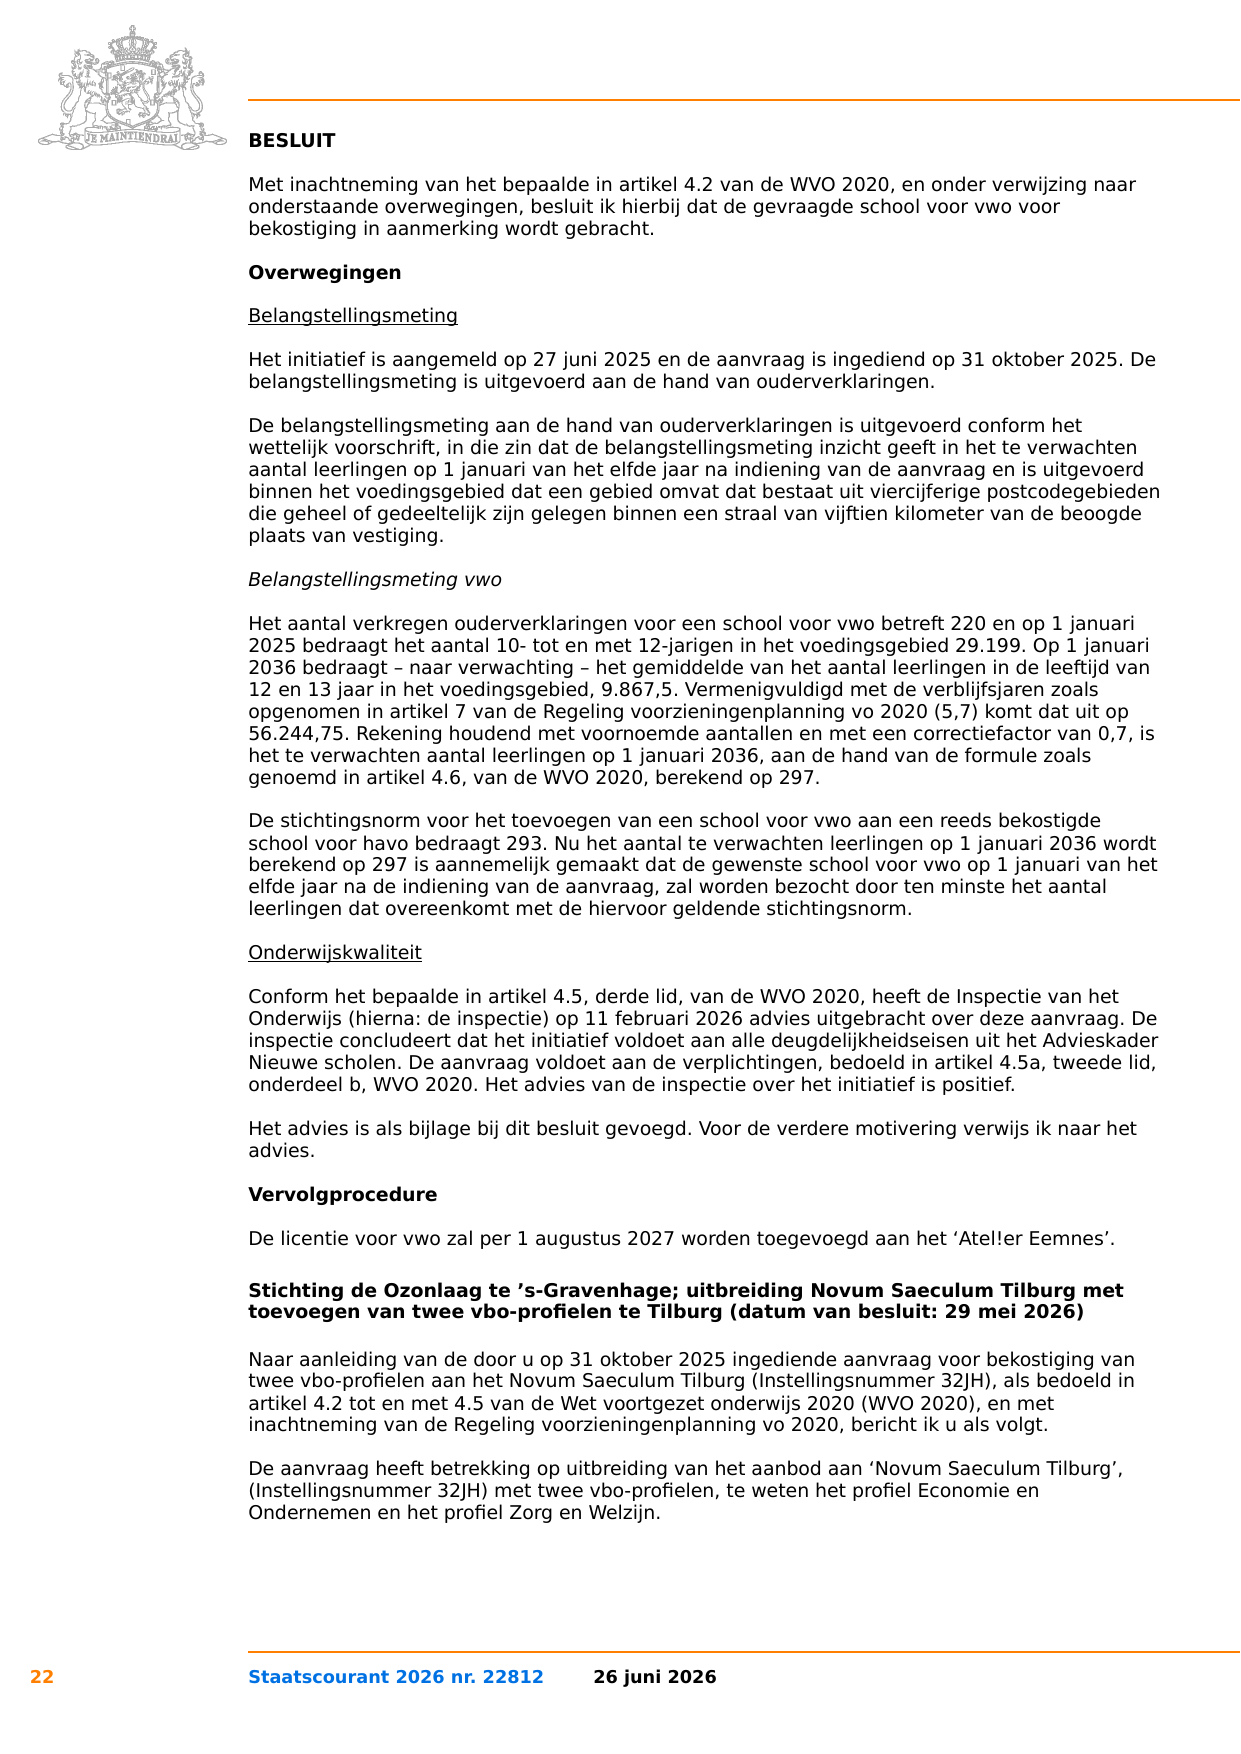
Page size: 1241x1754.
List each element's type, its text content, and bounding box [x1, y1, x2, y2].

text Het aantal verkregen ouderverklaringen voor een school voor vwo betreft 220 en op 1 januari 2025 bedraagt het aantal 10- tot en met 12-jarigen in het voedingsgebied 29.199. Op 1 januari 2036 bedraagt – naar verwachting – het gemiddelde van het aantal leerlingen in de leeftijd van 12 en 13 jaar in het voedingsgebied, 9.867,5. Vermenigvuldigd met de verblijfsjaren zoals opgenomen in artikel 7 van de Regeling voorzieningenplanning vo 2020 (5,7) komt dat uit op 56.244,75. Rekening houdend met voornoemde aantallen en met een correctiefactor van 0,7, is het te verwachten aantal leerlingen op 1 januari 2036, aan de hand van de formule zoals genoemd in artikel 4.6, van de WVO 2020, berekend op 297. [248, 613, 1163, 788]
subtitle BESLUIT [248, 130, 1163, 152]
subtitle Belangstellingsmeting vwo [248, 569, 1163, 591]
text Naar aanleiding van de door u op 31 oktober 2025 ingediende aanvraag voor bekostiging van twee vbo-profielen aan het Novum Saeculum Tilburg (Instellingsnummer 32JH), als bedoeld in artikel 4.2 tot en met 4.5 van de Wet voortgezet onderwijs 2020 (WVO 2020), en met inachtneming van de Regeling voorzieningenplanning vo 2020, bericht ik u als volgt. [248, 1348, 1163, 1436]
text De aanvraag heeft betrekking op uitbreiding van het aanbod aan ‘Novum Saeculum Tilburg’, (Instellingsnummer 32JH) met twee vbo-profielen, te weten het profiel Economie en Ondernemen en het profiel Zorg en Welzijn. [248, 1458, 1163, 1524]
text Conform het bepaalde in artikel 4.5, derde lid, van de WVO 2020, heeft de Inspectie van het Onderwijs (hierna: de inspectie) op 11 februari 2026 advies uitgebracht over deze aanvraag. De inspectie concludeert dat het initiatief voldoet aan alle deugdelijkheidseisen uit het Advieskader Nieuwe scholen. De aanvraag voldoet aan de verplichtingen, bedoeld in artikel 4.5a, tweede lid, onderdeel b, WVO 2020. Het advies van de inspectie over het initiatief is positief. [248, 986, 1163, 1096]
text De belangstellingsmeting aan de hand van ouderverklaringen is uitgevoerd conform het wettelijk voorschrift, in die zin dat de belangstellingsmeting inzicht geeft in het te verwachten aantal leerlingen op 1 januari van het elfde jaar na indiening van de aanvraag en is uitgevoerd binnen het voedingsgebied dat een gebied omvat dat bestaat uit viercijferige postcodegebieden die geheel of gedeeltelijk zijn gelegen binnen een straal van vijftien kilometer van de beoogde plaats van vestiging. [248, 415, 1163, 547]
subtitle Belangstellingsmeting [248, 305, 1163, 327]
subtitle Vervolgprocedure [248, 1184, 1163, 1206]
text De stichtingsnorm voor het toevoegen van een school voor vwo aan een reeds bekostigde school voor havo bedraagt 293. Nu het aantal te verwachten leerlingen op 1 januari 2036 wordt berekend op 297 is aannemelijk gemaakt dat de gewenste school voor vwo op 1 januari van het elfde jaar na de indiening van de aanvraag, zal worden bezocht door ten minste het aantal leerlingen dat overeenkomt met de hiervoor geldende stichtingsnorm. [248, 810, 1163, 920]
text Het initiatief is aangemeld op 27 juni 2025 en de aanvraag is ingediend op 31 oktober 2025. De belangstellingsmeting is uitgevoerd aan de hand van ouderverklaringen. [248, 349, 1163, 393]
text Met inachtneming van het bepaalde in artikel 4.2 van de WVO 2020, en onder verwijzing naar onderstaande overwegingen, besluit ik hierbij dat de gevraagde school voor vwo voor bekostiging in aanmerking wordt gebracht. [248, 174, 1163, 240]
text Het advies is als bijlage bij dit besluit gevoegd. Voor de verdere motivering verwijs ik naar het advies. [248, 1118, 1163, 1162]
subtitle Stichting de Ozonlaag te ’s-Gravenhage; uitbreiding Novum Saeculum Tilburg met toevoegen van twee vbo-profielen te Tilburg (datum van besluit: 29 mei 2026) [248, 1279, 1163, 1323]
subtitle Onderwijskwaliteit [248, 942, 1163, 964]
text De licentie voor vwo zal per 1 augustus 2027 worden toegevoegd aan het ‘Atel!er Eemnes’. [248, 1227, 1163, 1249]
picture [38, 25, 227, 150]
subtitle Overwegingen [248, 262, 1163, 283]
